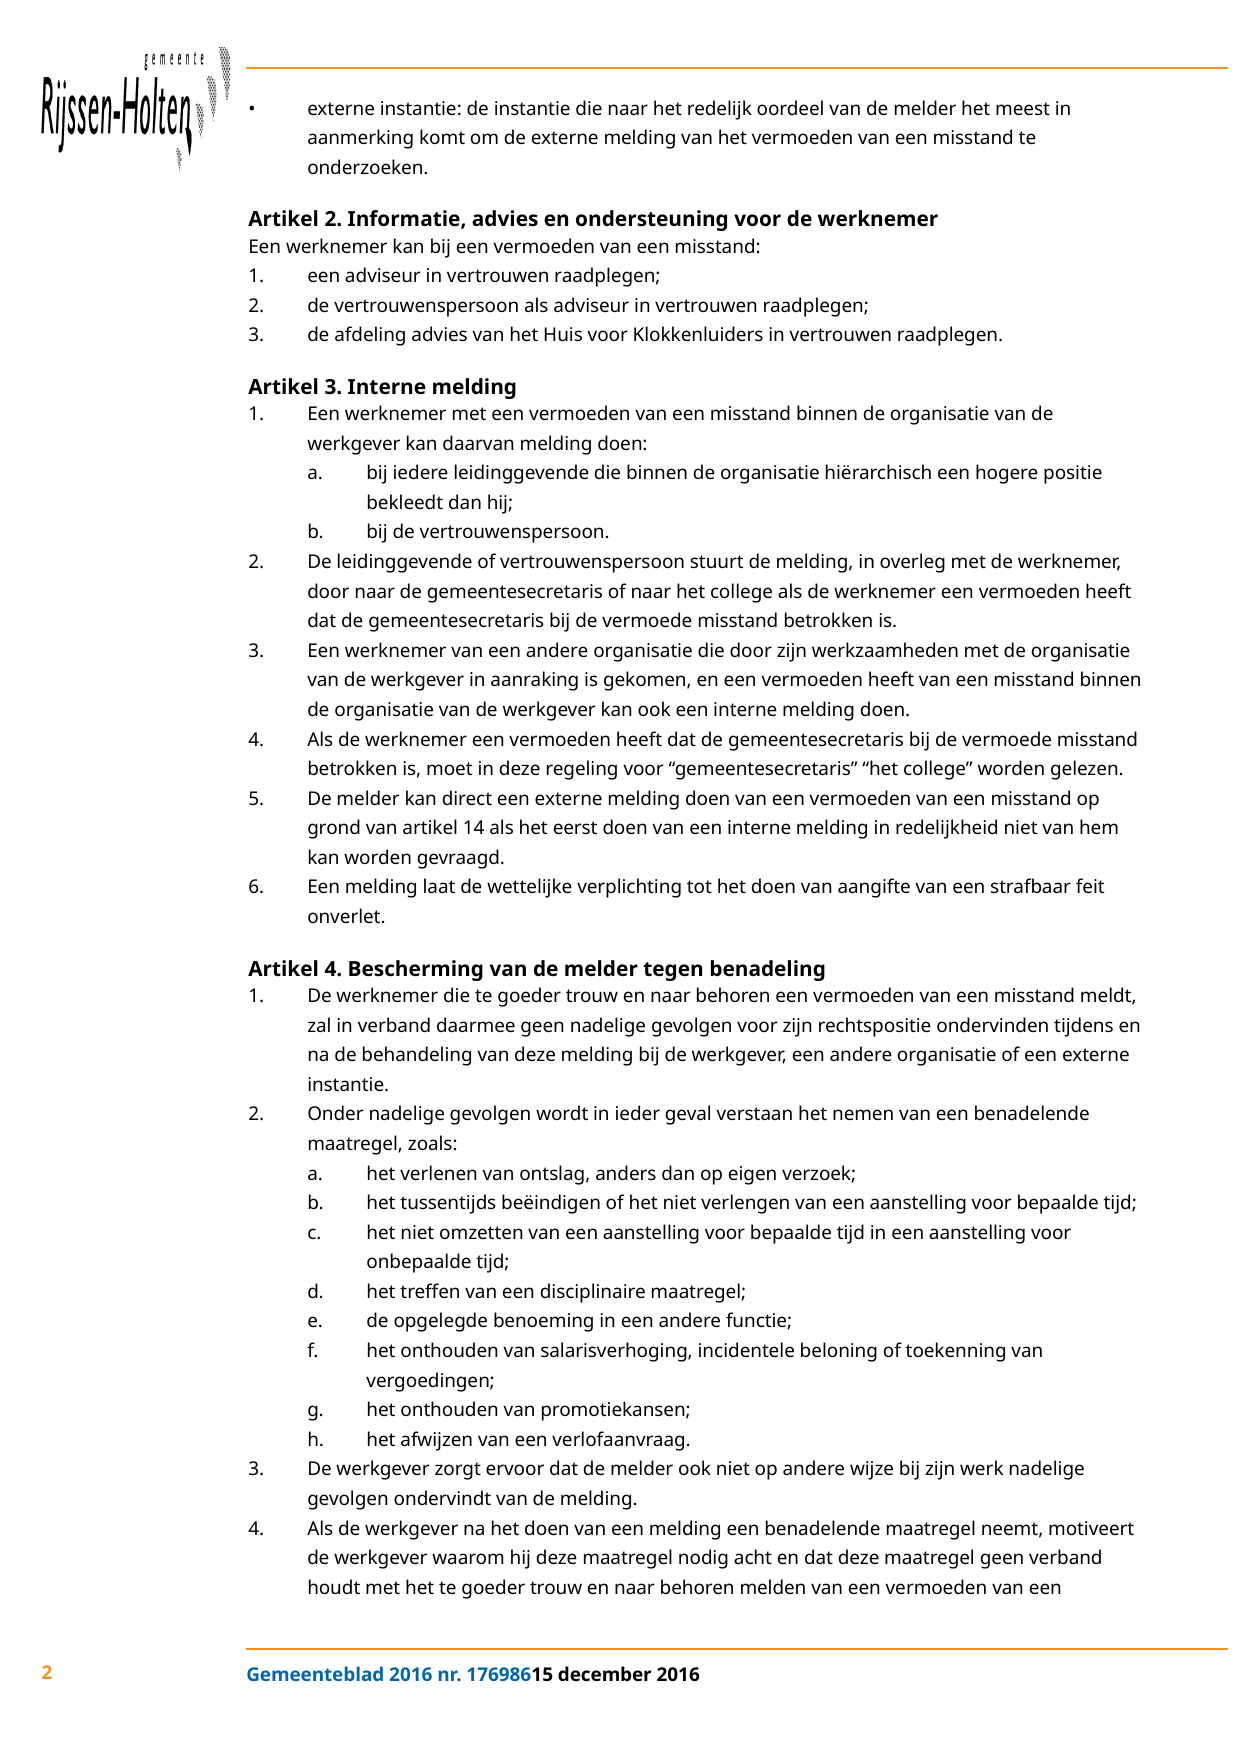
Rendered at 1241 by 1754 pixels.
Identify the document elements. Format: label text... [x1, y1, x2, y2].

list De leidinggevende of vertrouwenspersoon stuurt de melding, in overleg met de werknemer, door naar de gemeentesecretaris of naar het college als de werknemer een vermoeden heeft dat de gemeentesecretaris bij de vermoede misstand betrokken is. [248, 548, 1152, 633]
list Een werknemer met een vermoeden van een misstand binnen de organisatie van de werkgever kan daarvan melding doen: [248, 400, 1152, 456]
text Een werknemer kan bij een vermoeden van een misstand: [248, 233, 1152, 258]
list het onthouden van promotiekansen; [307, 1396, 1152, 1422]
list een adviseur in vertrouwen raadplegen; [248, 262, 1152, 288]
list Als de werknemer een vermoeden heeft dat de gemeentesecretaris bij de vermoede misstand betrokken is, moet in deze regeling voor “gemeentesecretaris” “het college” worden gelezen. [248, 726, 1152, 781]
list bij de vertrouwenspersoon. [307, 519, 1152, 544]
list de afdeling advies van het Huis voor Klokkenluiders in vertrouwen raadplegen. [248, 322, 1152, 347]
list het tussentijds beëindigen of het niet verlengen van een aanstelling voor bepaalde tijd; [307, 1189, 1152, 1215]
list Een melding laat de wettelijke verplichting tot het doen van aangifte van een strafbaar feit onverlet. [248, 874, 1152, 929]
list het afwijzen van een verlofaanvraag. [307, 1426, 1152, 1452]
list het onthouden van salarisverhoging, incidentele beloning of toekenning van vergoedingen; [307, 1337, 1152, 1392]
list Onder nadelige gevolgen wordt in ieder geval verstaan het nemen van een benadelende maatregel, zoals: [248, 1101, 1152, 1156]
list het verlenen van ontslag, anders dan op eigen verzoek; [307, 1160, 1152, 1185]
text Artikel 3. Interne melding [248, 372, 1152, 400]
list de vertrouwenspersoon als adviseur in vertrouwen raadplegen; [248, 292, 1152, 318]
text Artikel 2. Informatie, advies en ondersteuning voor de werknemer [248, 204, 1152, 233]
list het niet omzetten van een aanstelling voor bepaalde tijd in een aanstelling voor onbepaalde tijd; [307, 1219, 1152, 1274]
list het treffen van een disciplinaire maatregel; [307, 1278, 1152, 1304]
text Artikel 4. Bescherming van de melder tegen benadeling [248, 954, 1152, 982]
list externe instantie: de instantie die naar het redelijk oordeel van de melder het meest in aanmerking komt om de externe melding van het vermoeden van een misstand te onderzoeken. [248, 95, 1152, 180]
list bij iedere leidinggevende die binnen de organisatie hiërarchisch een hogere positie bekleedt dan hij; [307, 459, 1152, 515]
list De werknemer die te goeder trouw en naar behoren een vermoeden van een misstand meldt, zal in verband daarmee geen nadelige gevolgen voor zijn rechtspositie ondervinden tijdens en na de behandeling van deze melding bij de werkgever, een andere organisatie of een externe instantie. [248, 982, 1152, 1097]
list Een werknemer van een andere organisatie die door zijn werkzaamheden met de organisatie van de werkgever in aanraking is gekomen, en een vermoeden heeft van een misstand binnen de organisatie van de werkgever kan ook een interne melding doen. [248, 637, 1152, 722]
list Als de werkgever na het doen van een melding een benadelende maatregel neemt, motiveert de werkgever waarom hij deze maatregel nodig acht en dat deze maatregel geen verband houdt met het te goeder trouw en naar behoren melden van een vermoeden van een [248, 1515, 1152, 1599]
list De melder kan direct een externe melding doen van een vermoeden van een misstand op grond van artikel 14 als het eerst doen van een interne melding in redelijkheid niet van hem kan worden gevraagd. [248, 785, 1152, 870]
list de opgelegde benoeming in een andere functie; [307, 1308, 1152, 1333]
list De werkgever zorgt ervoor dat de melder ook niet op andere wijze bij zijn werk nadelige gevolgen ondervindt van de melding. [248, 1456, 1152, 1511]
picture [41, 47, 231, 172]
